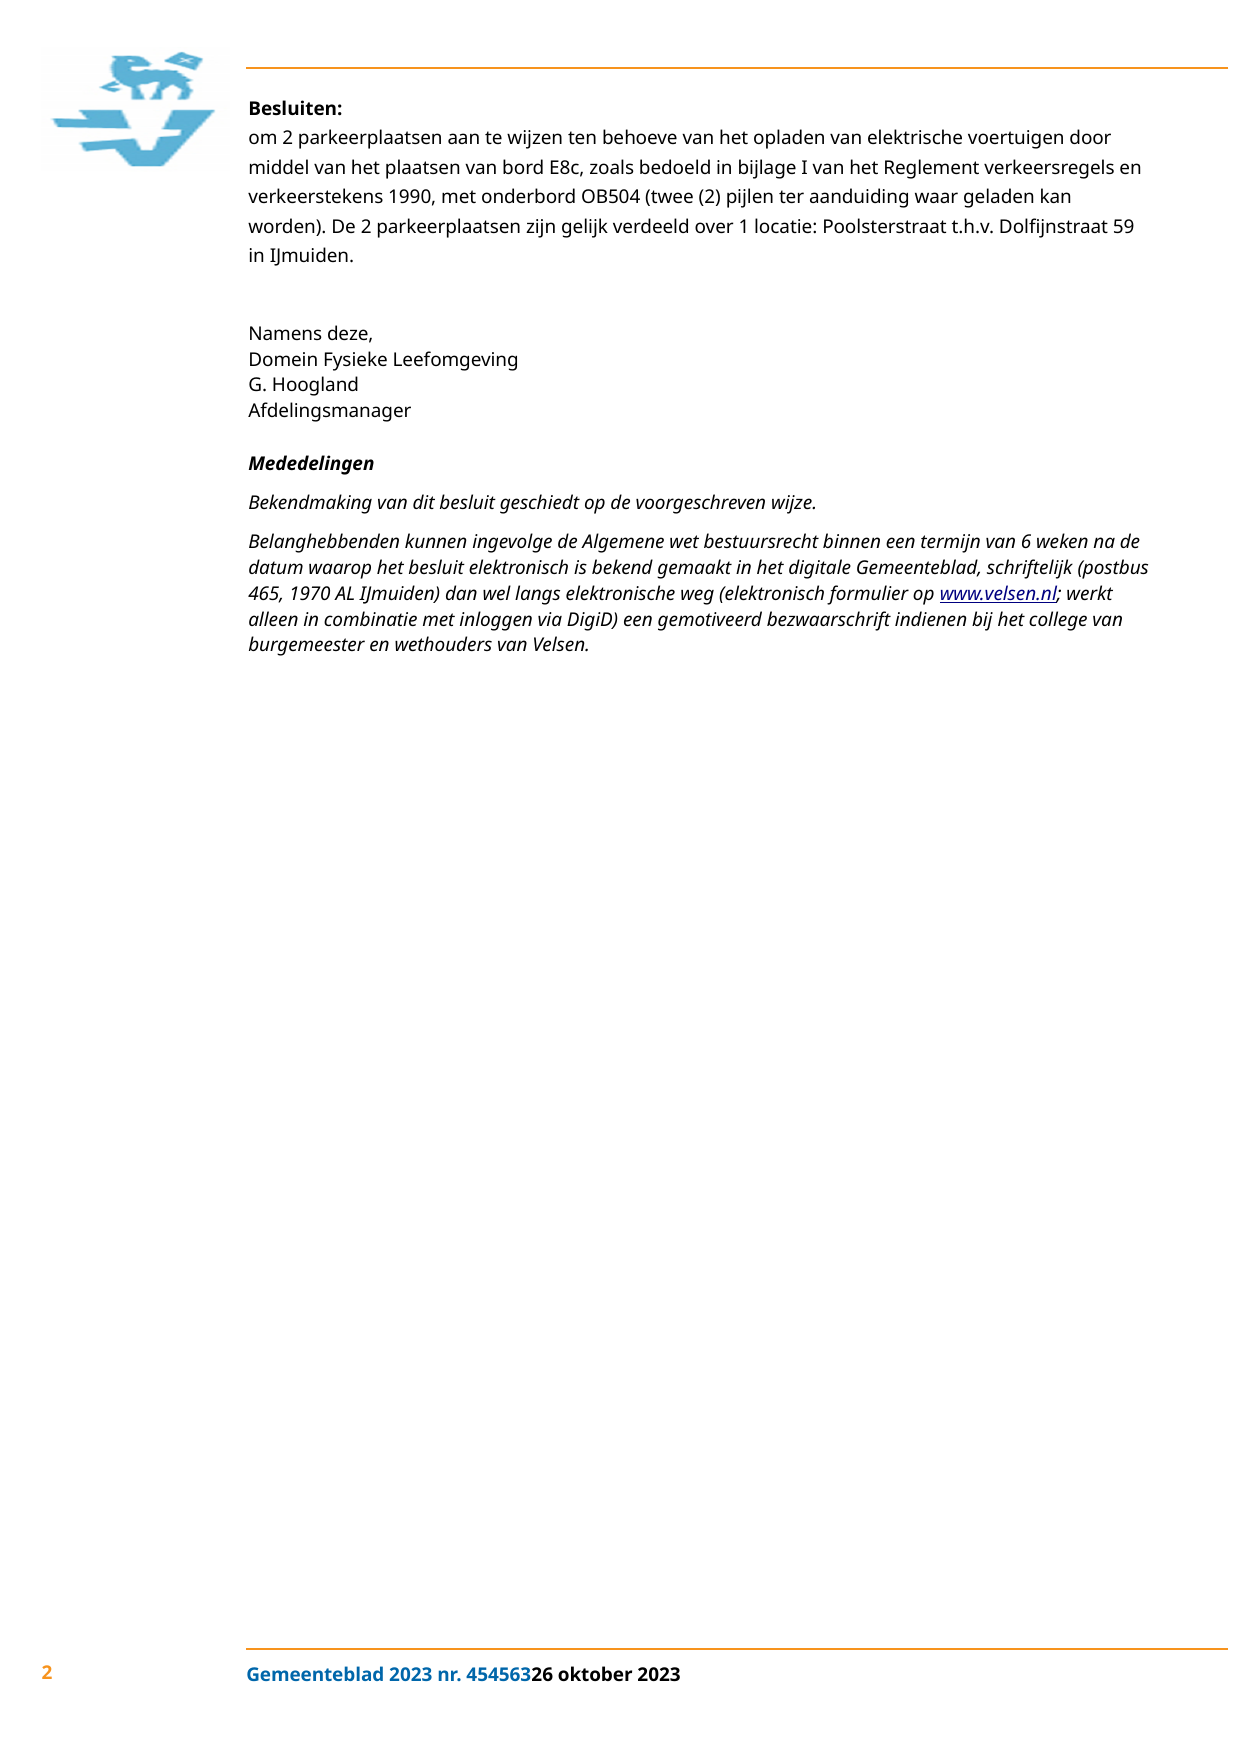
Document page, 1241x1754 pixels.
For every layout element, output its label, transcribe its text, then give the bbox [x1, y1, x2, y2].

picture [41, 47, 231, 172]
text G. Hoogland [248, 372, 1152, 397]
text Belanghebbenden kunnen ingevolge de Algemene wet bestuursrecht binnen een termijn van 6 weken na de datum waarop het besluit elektronisch is bekend gemaakt in het digitale Gemeenteblad, schriftelijk (postbus 465, 1970 AL IJmuiden) dan wel langs elektronische weg (elektronisch formulier op www.velsen.nl; werkt alleen in combinatie met inloggen via DigiD) een gemotiveerd bezwaarschrift indienen bij het college van burgemeester en wethouders van Velsen. [248, 529, 1152, 657]
text Besluiten: [248, 95, 1152, 121]
text Namens deze, [248, 320, 1152, 346]
text om 2 parkeerplaatsen aan te wijzen ten behoeve van het opladen van elektrische voertuigen door middel van het plaatsen van bord E8c, zoals bedoeld in bijlage I van het Reglement verkeersregels en verkeerstekens 1990, met onderbord OB504 (twee (2) pijlen ter aanduiding waar geladen kan worden). De 2 parkeerplaatsen zijn gelijk verdeeld over 1 locatie: Poolsterstraat t.h.v. Dolfijnstraat 59 in IJmuiden. [248, 124, 1152, 268]
text Afdelingsmanager [248, 397, 1152, 423]
text Domein Fysieke Leefomgeving [248, 346, 1152, 372]
text Mededelingen [248, 450, 1152, 476]
text Bekendmaking van dit besluit geschiedt op de voorgeschreven wijze. [248, 489, 1152, 515]
